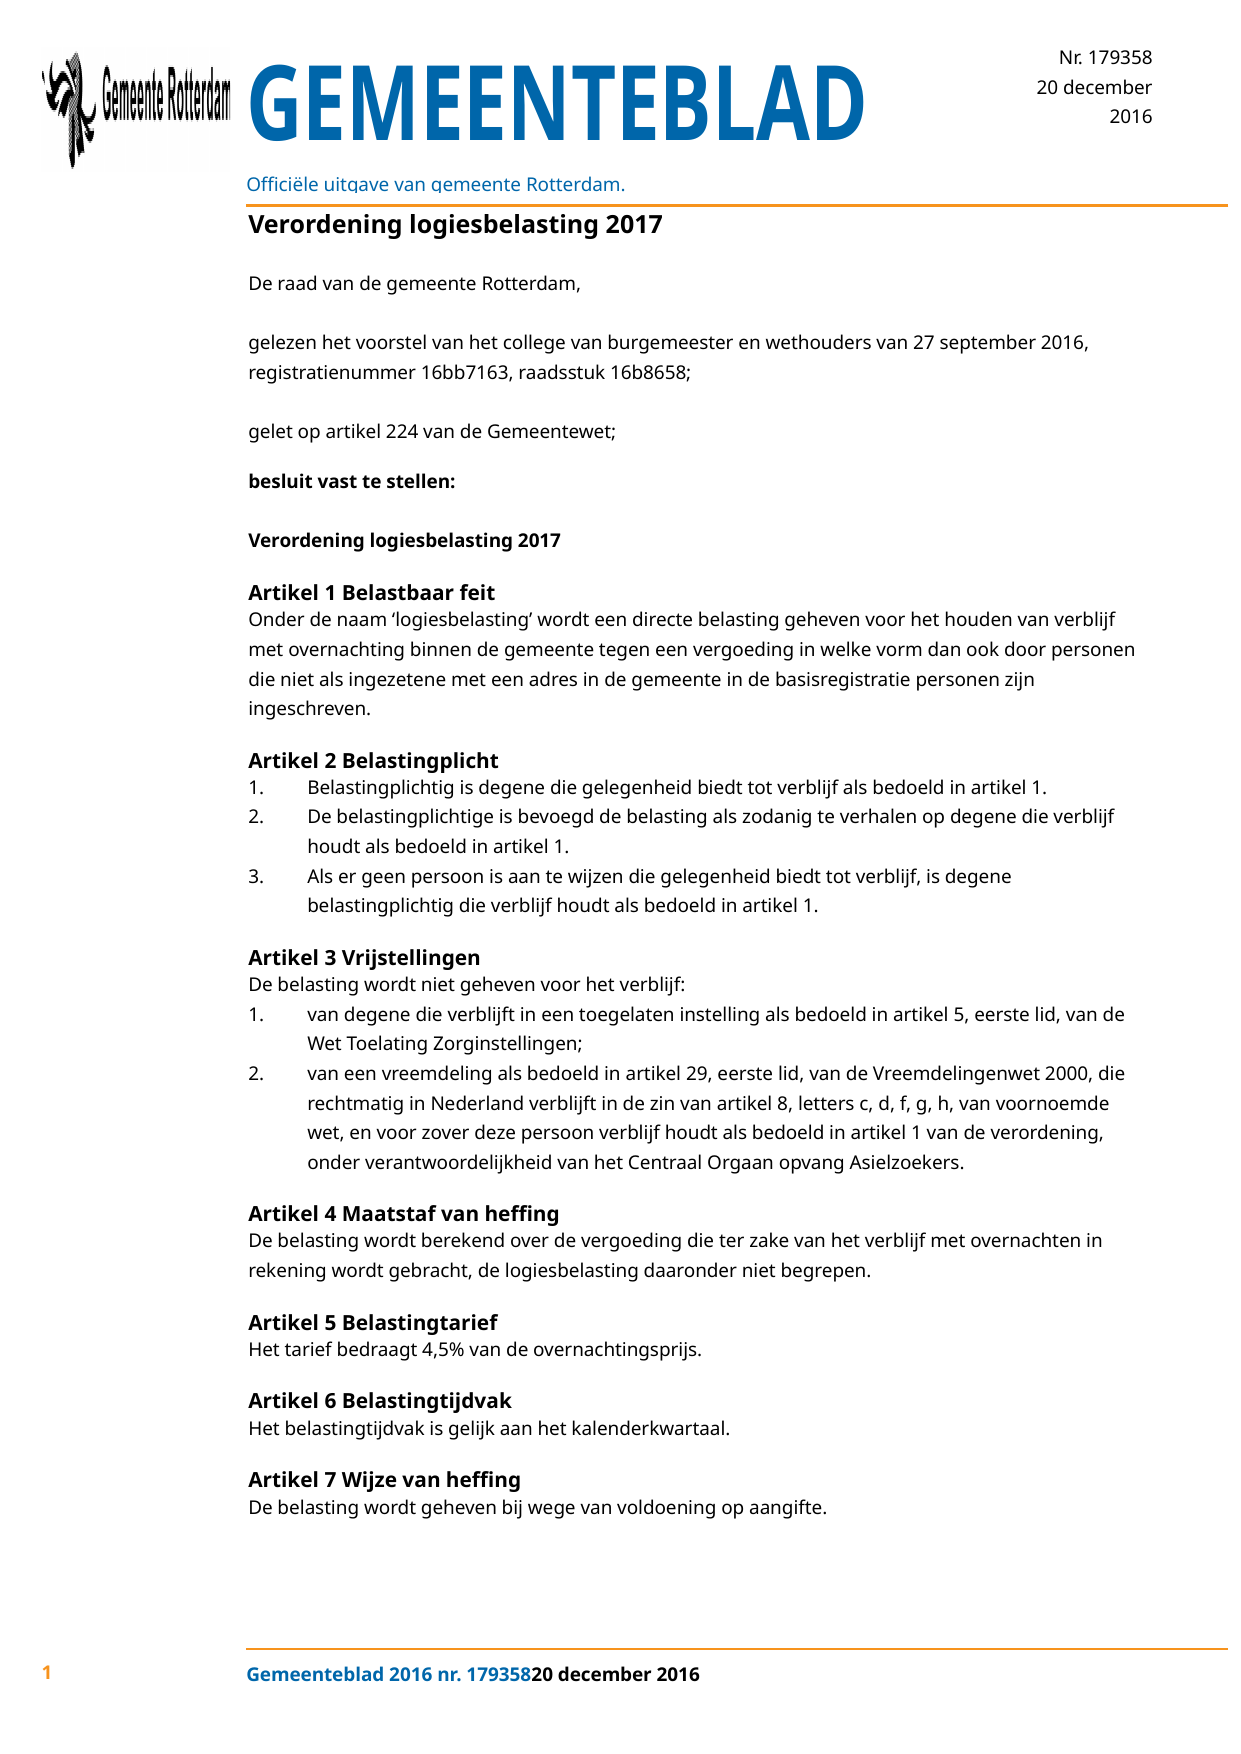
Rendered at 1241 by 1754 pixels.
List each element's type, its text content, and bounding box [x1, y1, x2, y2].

text gelezen het voorstel van het college van burgemeester en wethouders van 27 september 2016, registratienummer 16bb7163, raadsstuk 16b8658; [248, 329, 1152, 385]
text Artikel 5 Belastingtarief [248, 1308, 1152, 1336]
text Artikel 2 Belastingplicht [248, 746, 1152, 774]
text besluit vast te stellen: [248, 468, 1152, 494]
picture [41, 47, 231, 172]
text Verordening logiesbelasting 2017 [248, 207, 1152, 241]
text Het tarief bedraagt 4,5% van de overnachtingsprijs. [248, 1336, 1152, 1362]
text De belasting wordt berekend over de vergoeding die ter zake van het verblijf met overnachten in rekening wordt gebracht, de logiesbelasting daaronder niet begrepen. [248, 1228, 1152, 1283]
text Artikel 1 Belastbaar feit [248, 578, 1152, 607]
list Als er geen persoon is aan te wijzen die gelegenheid biedt tot verblijf, is degene belastingplichtig die verblijf houdt als bedoeld in artikel 1. [248, 863, 1152, 918]
list Belastingplichtig is degene die gelegenheid biedt tot verblijf als bedoeld in artikel 1. [248, 774, 1152, 800]
text Artikel 4 Maatstaf van heffing [248, 1199, 1152, 1228]
text Het belastingtijdvak is gelijk aan het kalenderkwartaal. [248, 1415, 1152, 1441]
list van degene die verblijft in een toegelaten instelling als bedoeld in artikel 5, eerste lid, van de Wet Toelating Zorginstellingen; [248, 1001, 1152, 1056]
text gelet op artikel 224 van de Gemeentewet; [248, 418, 1152, 444]
text Onder de naam ‘logiesbelasting’ wordt een directe belasting geheven voor het houden van verblijf met overnachting binnen de gemeente tegen een vergoeding in welke vorm dan ook door personen die niet als ingezetene met een adres in de gemeente in de basisregistratie personen zijn ingeschreven. [248, 607, 1152, 721]
text Artikel 6 Belastingtijdvak [248, 1387, 1152, 1415]
list van een vreemdeling als bedoeld in artikel 29, eerste lid, van de Vreemdelingenwet 2000, die rechtmatig in Nederland verblijft in de zin van artikel 8, letters c, d, f, g, h, van voornoemde wet, en voor zover deze persoon verblijf houdt als bedoeld in artikel 1 van de verordening, onder verantwoordelijkheid van het Centraal Orgaan opvang Asielzoekers. [248, 1060, 1152, 1174]
text De raad van de gemeente Rotterdam, [248, 270, 1152, 296]
text Artikel 3 Vrijstellingen [248, 943, 1152, 971]
text De belasting wordt geheven bij wege van voldoening op aangifte. [248, 1494, 1152, 1519]
list De belastingplichtige is bevoegd de belasting als zodanig te verhalen op degene die verblijf houdt als bedoeld in artikel 1. [248, 804, 1152, 859]
text Artikel 7 Wijze van heffing [248, 1465, 1152, 1494]
text Verordening logiesbelasting 2017 [248, 528, 1152, 553]
text De belasting wordt niet geheven voor het verblijf: [248, 971, 1152, 997]
